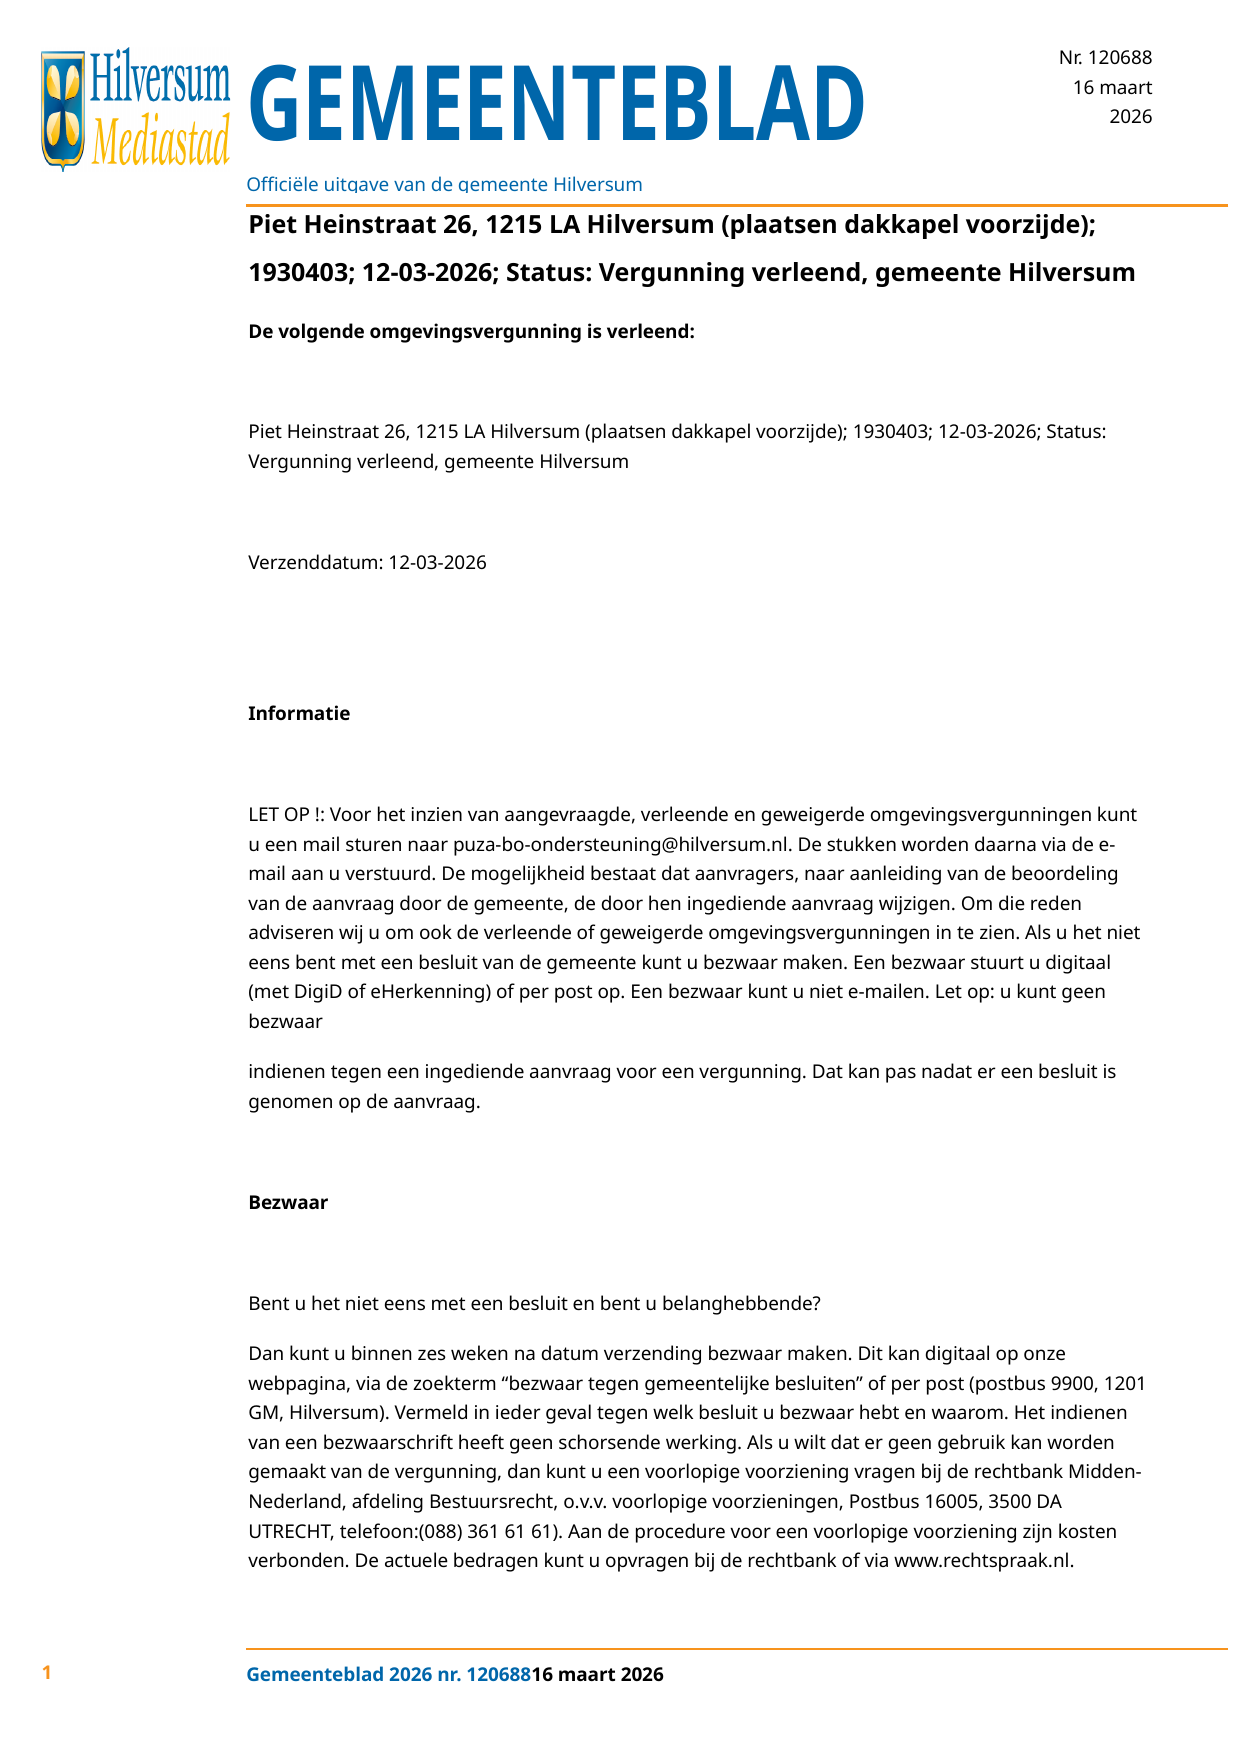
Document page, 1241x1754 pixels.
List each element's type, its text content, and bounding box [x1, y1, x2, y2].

picture [41, 47, 231, 172]
text Bent u het niet eens met een besluit en bent u belanghebbende? [248, 1290, 1152, 1316]
text indienen tegen een ingediende aanvraag voor een vergunning. Dat kan pas nadat er een besluit is genomen op de aanvraag. [248, 1059, 1152, 1114]
text Verzenddatum: 12-03-2026 [248, 549, 1152, 575]
text Piet Heinstraat 26, 1215 LA Hilversum (plaatsen dakkapel voorzijde); 1930403; 12-03-2026; Status: Vergunning verleend, gemeente Hilversum [248, 419, 1152, 474]
text De volgende omgevingsvergunning is verleend: [248, 318, 1152, 344]
text Piet Heinstraat 26, 1215 LA Hilversum (plaatsen dakkapel voorzijde); 1930403; 12-03-2026; Status: Vergunning verleend, gemeente Hilversum [248, 207, 1152, 288]
text LET OP !: Voor het inzien van aangevraagde, verleende en geweigerde omgevingsvergunningen kunt u een mail sturen naar puza-bo-ondersteuning@hilversum.nl. De stukken worden daarna via de e-mail aan u verstuurd. De mogelijkheid bestaat dat aanvragers, naar aanleiding van de beoordeling van de aanvraag door de gemeente, de door hen ingediende aanvraag wijzigen. Om die reden adviseren wij u om ook de verleende of geweigerde omgevingsvergunningen in te zien. Als u het niet eens bent met een besluit van de gemeente kunt u bezwaar maken. Een bezwaar stuurt u digitaal (met DigiD of eHerkenning) of per post op. Een bezwaar kunt u niet e-mailen. Let op: u kunt geen bezwaar [248, 801, 1152, 1034]
text Bezwaar [248, 1189, 1152, 1215]
text Dan kunt u binnen zes weken na datum verzending bezwaar maken. Dit kan digitaal op onze webpagina, via de zoekterm “bezwaar tegen gemeentelijke besluiten” of per post (postbus 9900, 1201 GM, Hilversum). Vermeld in ieder geval tegen welk besluit u bezwaar hebt en waarom. Het indienen van een bezwaarschrift heeft geen schorsende werking. Als u wilt dat er geen gebruik kan worden gemaakt van de vergunning, dan kunt u een voorlopige voorziening vragen bij de rechtbank Midden-Nederland, afdeling Bestuursrecht, o.v.v. voorlopige voorzieningen, Postbus 16005, 3500 DA UTRECHT, telefoon:(088) 361 61 61). Aan de procedure voor een voorlopige voorziening zijn kosten verbonden. De actuele bedragen kunt u opvragen bij de rechtbank of via www.rechtspraak.nl. [248, 1340, 1152, 1573]
text Informatie [248, 700, 1152, 726]
